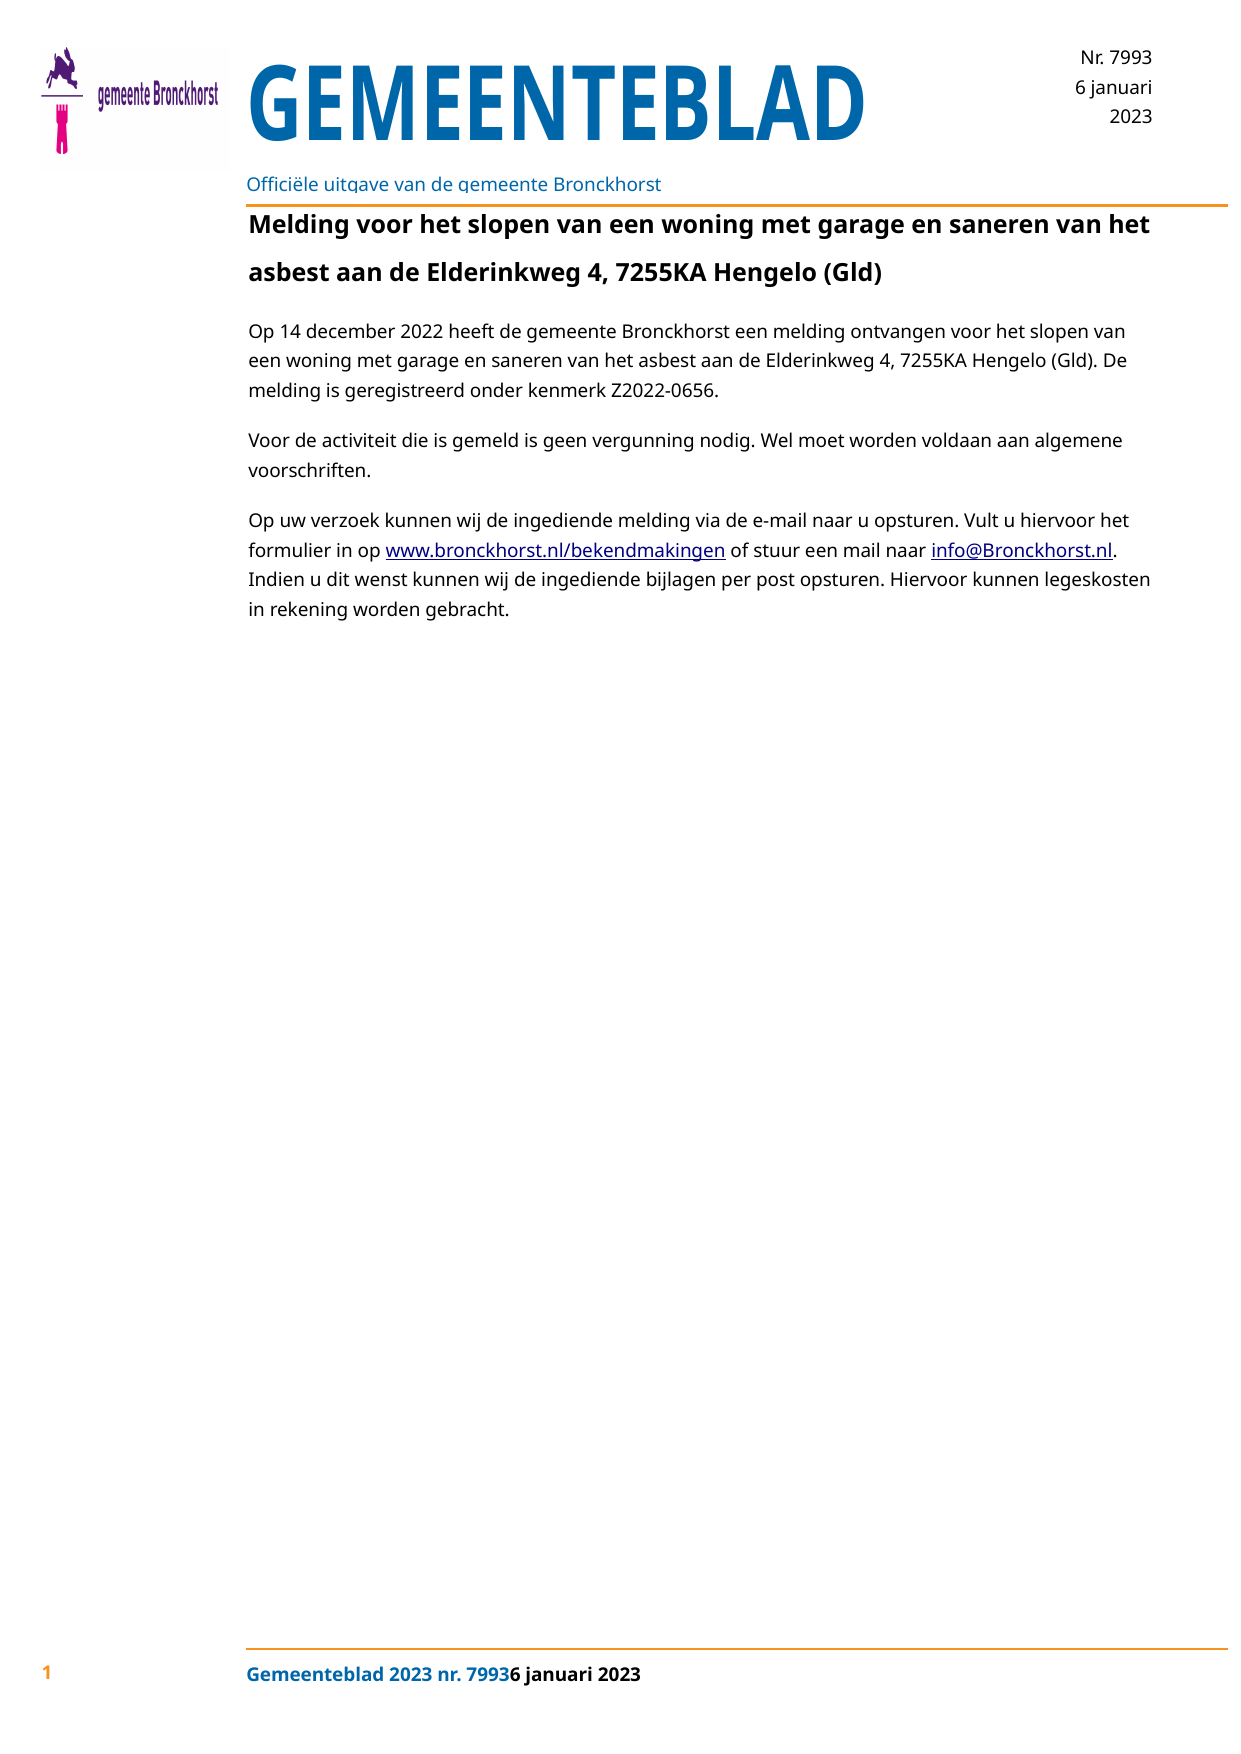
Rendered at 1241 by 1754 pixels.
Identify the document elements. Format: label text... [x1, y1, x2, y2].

text Op 14 december 2022 heeft de gemeente Bronckhorst een melding ontvangen voor het slopen van een woning met garage en saneren van het asbest aan de Elderinkweg 4, 7255KA Hengelo (Gld). De melding is geregistreerd onder kenmerk Z2022-0656. [248, 318, 1152, 403]
text Op uw verzoek kunnen wij de ingediende melding via de e-mail naar u opsturen. Vult u hiervoor het formulier in op www.bronckhorst.nl/bekendmakingen of stuur een mail naar info@Bronckhorst.nl. Indien u dit wenst kunnen wij de ingediende bijlagen per post opsturen. Hiervoor kunnen legeskosten in rekening worden gebracht. [248, 507, 1152, 622]
text Melding voor het slopen van een woning met garage en saneren van het asbest aan de Elderinkweg 4, 7255KA Hengelo (Gld) [248, 207, 1152, 288]
picture [41, 47, 231, 172]
text Voor de activiteit die is gemeld is geen vergunning nodig. Wel moet worden voldaan aan algemene voorschriften. [248, 427, 1152, 483]
